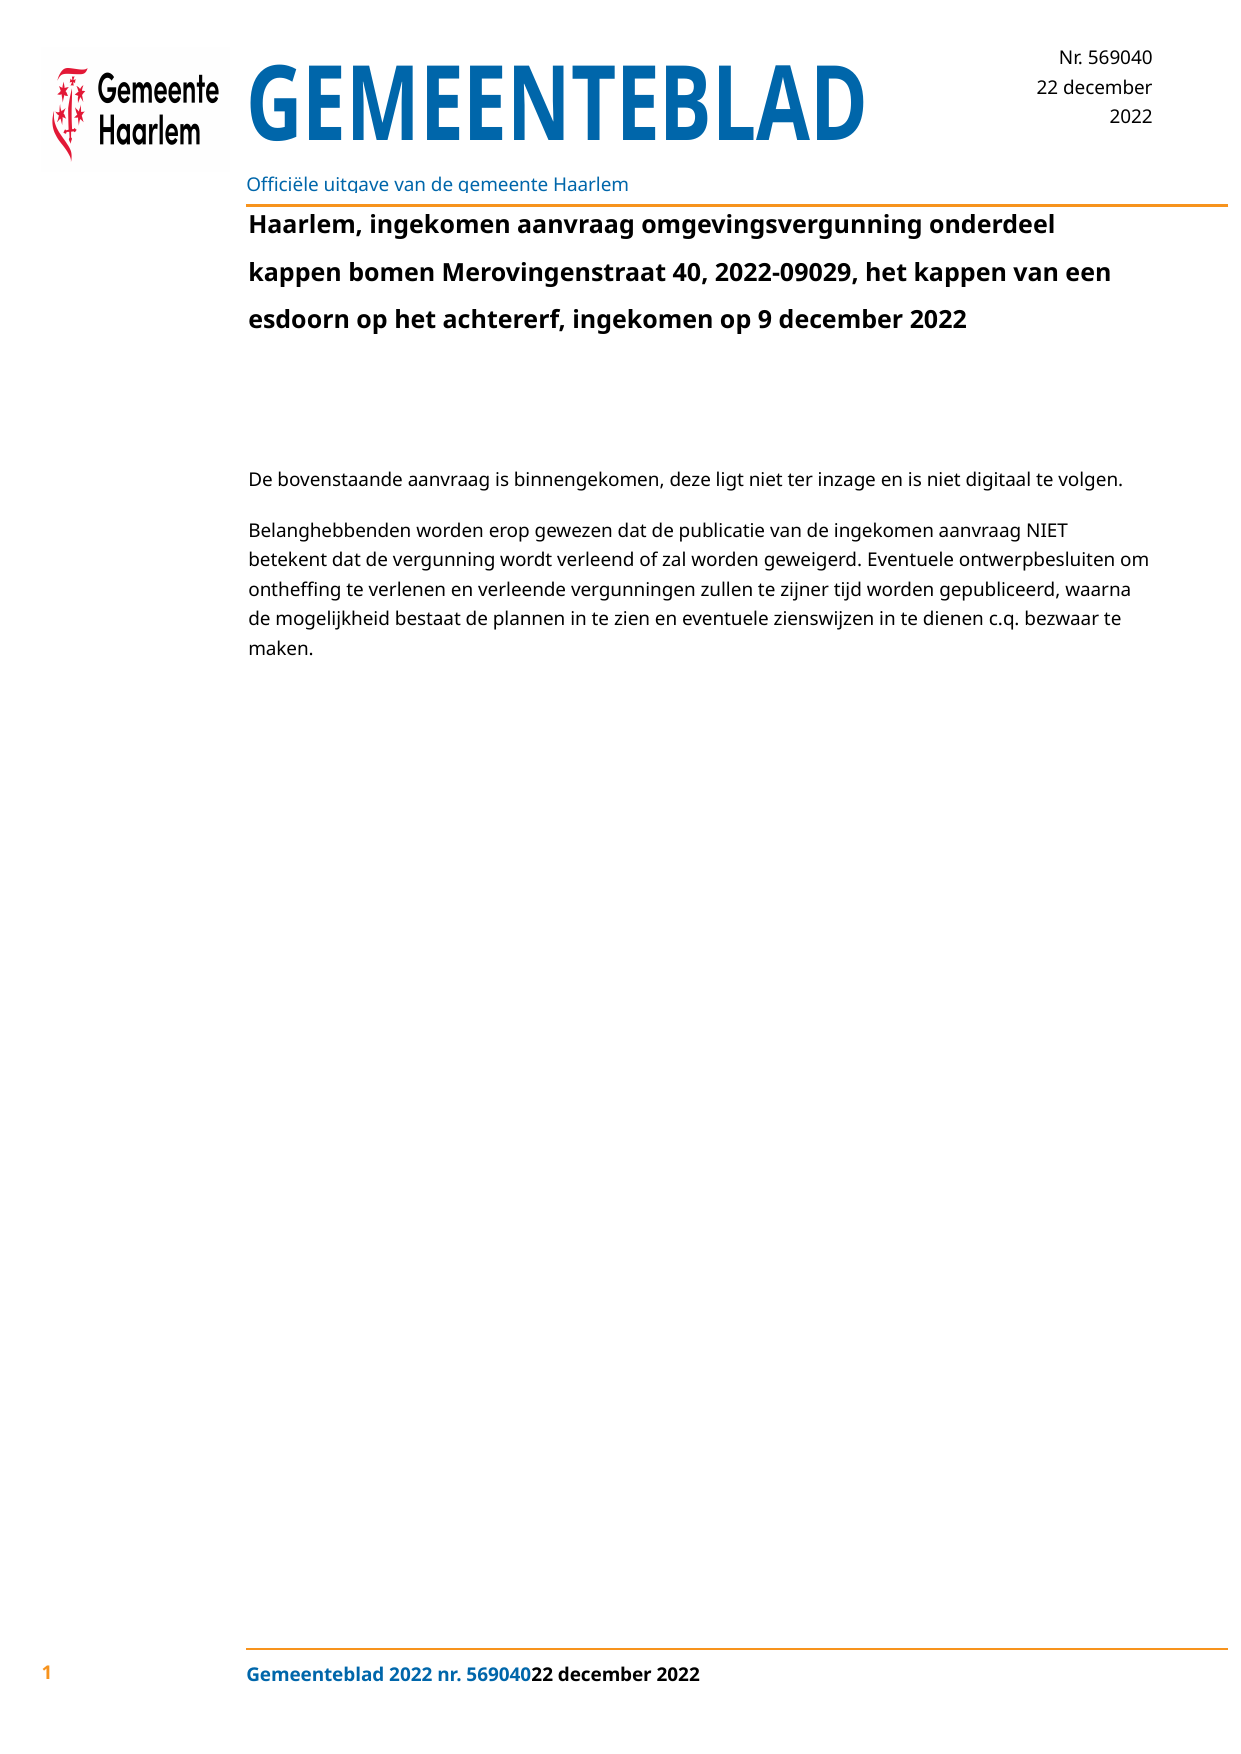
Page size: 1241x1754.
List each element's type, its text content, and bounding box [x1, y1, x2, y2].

text De bovenstaande aanvraag is binnengekomen, deze ligt niet ter inzage en is niet digitaal te volgen. [248, 466, 1152, 492]
text Haarlem, ingekomen aanvraag omgevingsvergunning onderdeel kappen bomen Merovingenstraat 40, 2022-09029, het kappen van een esdoorn op het achtererf, ingekomen op 9 december 2022 [248, 207, 1152, 336]
picture [41, 47, 231, 172]
text Belanghebbenden worden erop gewezen dat de publicatie van de ingekomen aanvraag NIET betekent dat de vergunning wordt verleend of zal worden geweigerd. Eventuele ontwerpbesluiten om ontheffing te verlenen en verleende vergunningen zullen te zijner tijd worden gepubliceerd, waarna de mogelijkheid bestaat de plannen in te zien en eventuele zienswijzen in te dienen c.q. bezwaar te maken. [248, 517, 1152, 661]
